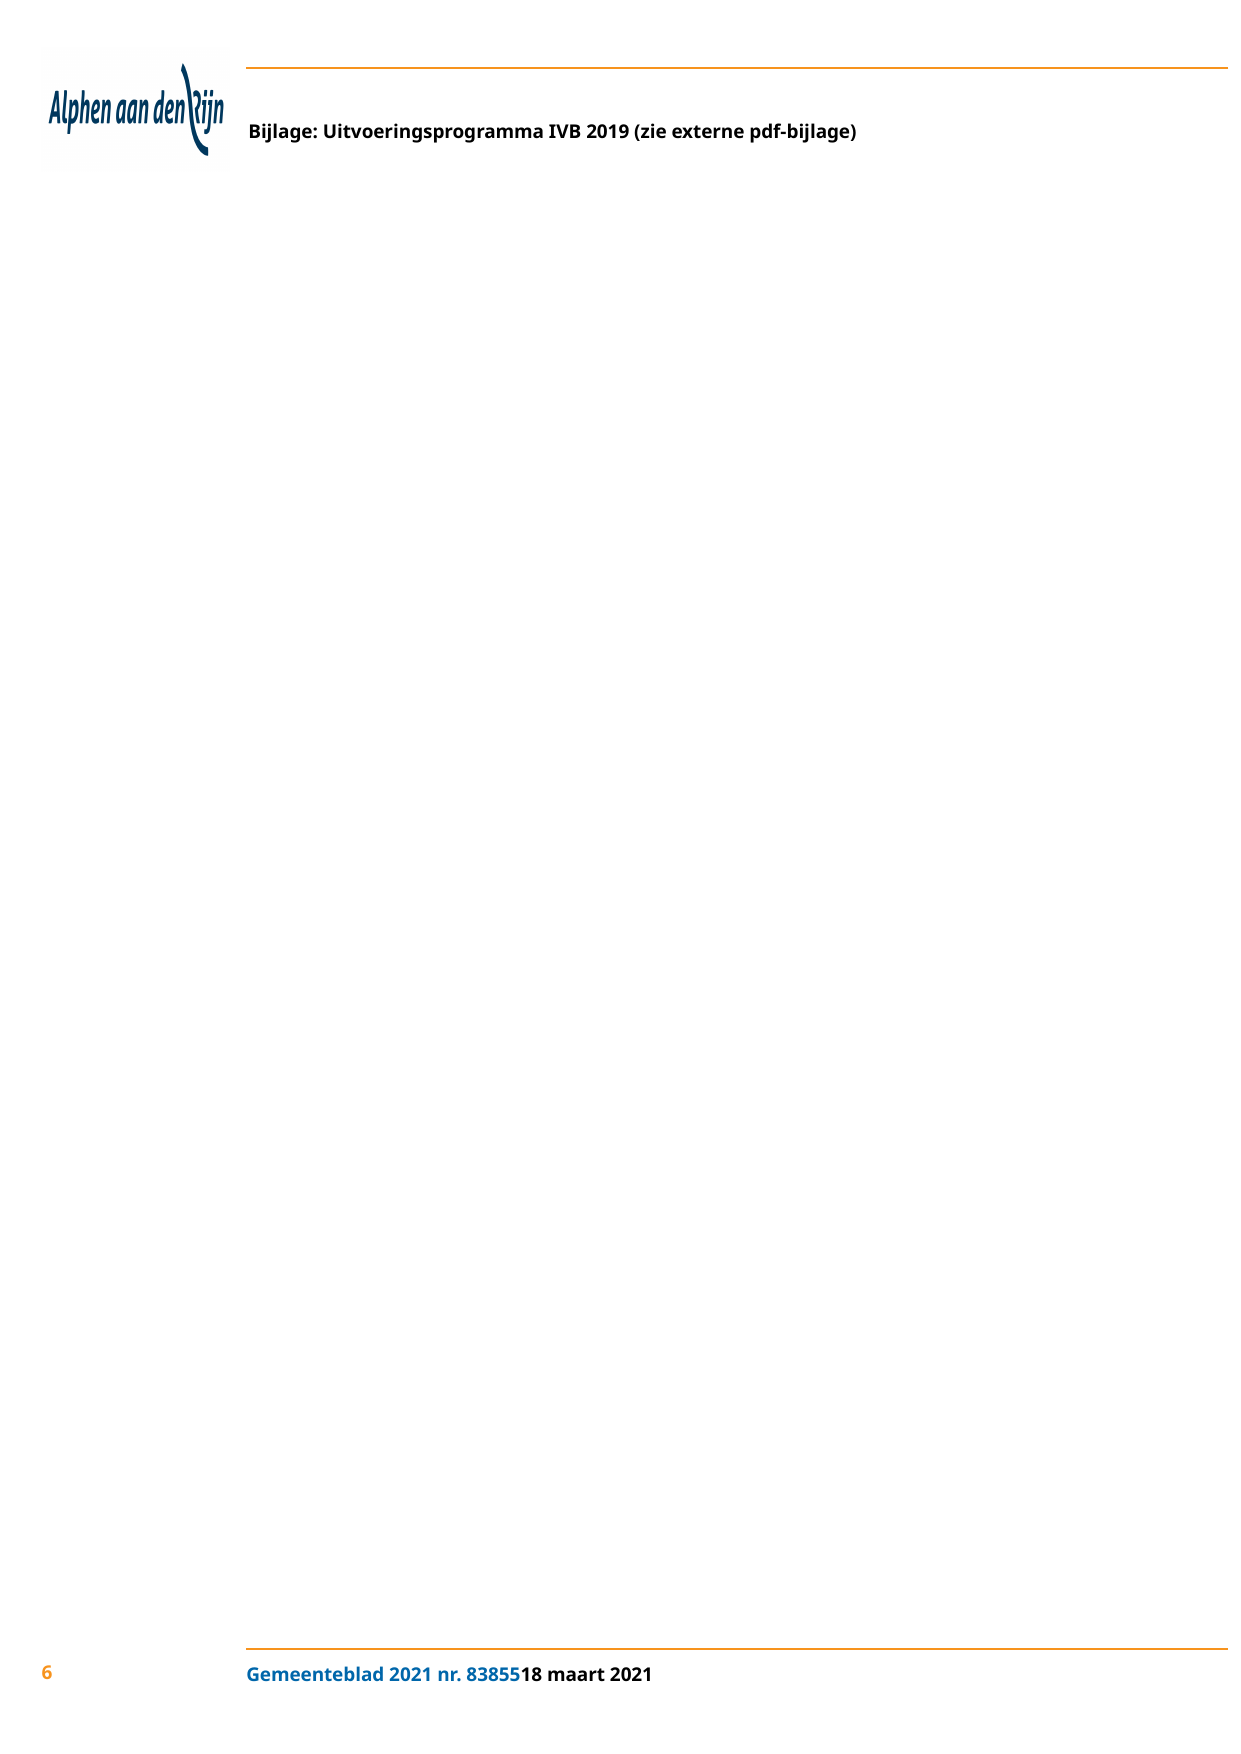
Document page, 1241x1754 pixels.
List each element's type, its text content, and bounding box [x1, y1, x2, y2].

text Bijlage: Uitvoeringsprogramma IVB 2019 (zie externe pdf-bijlage) [248, 116, 1152, 144]
picture [41, 47, 231, 172]
